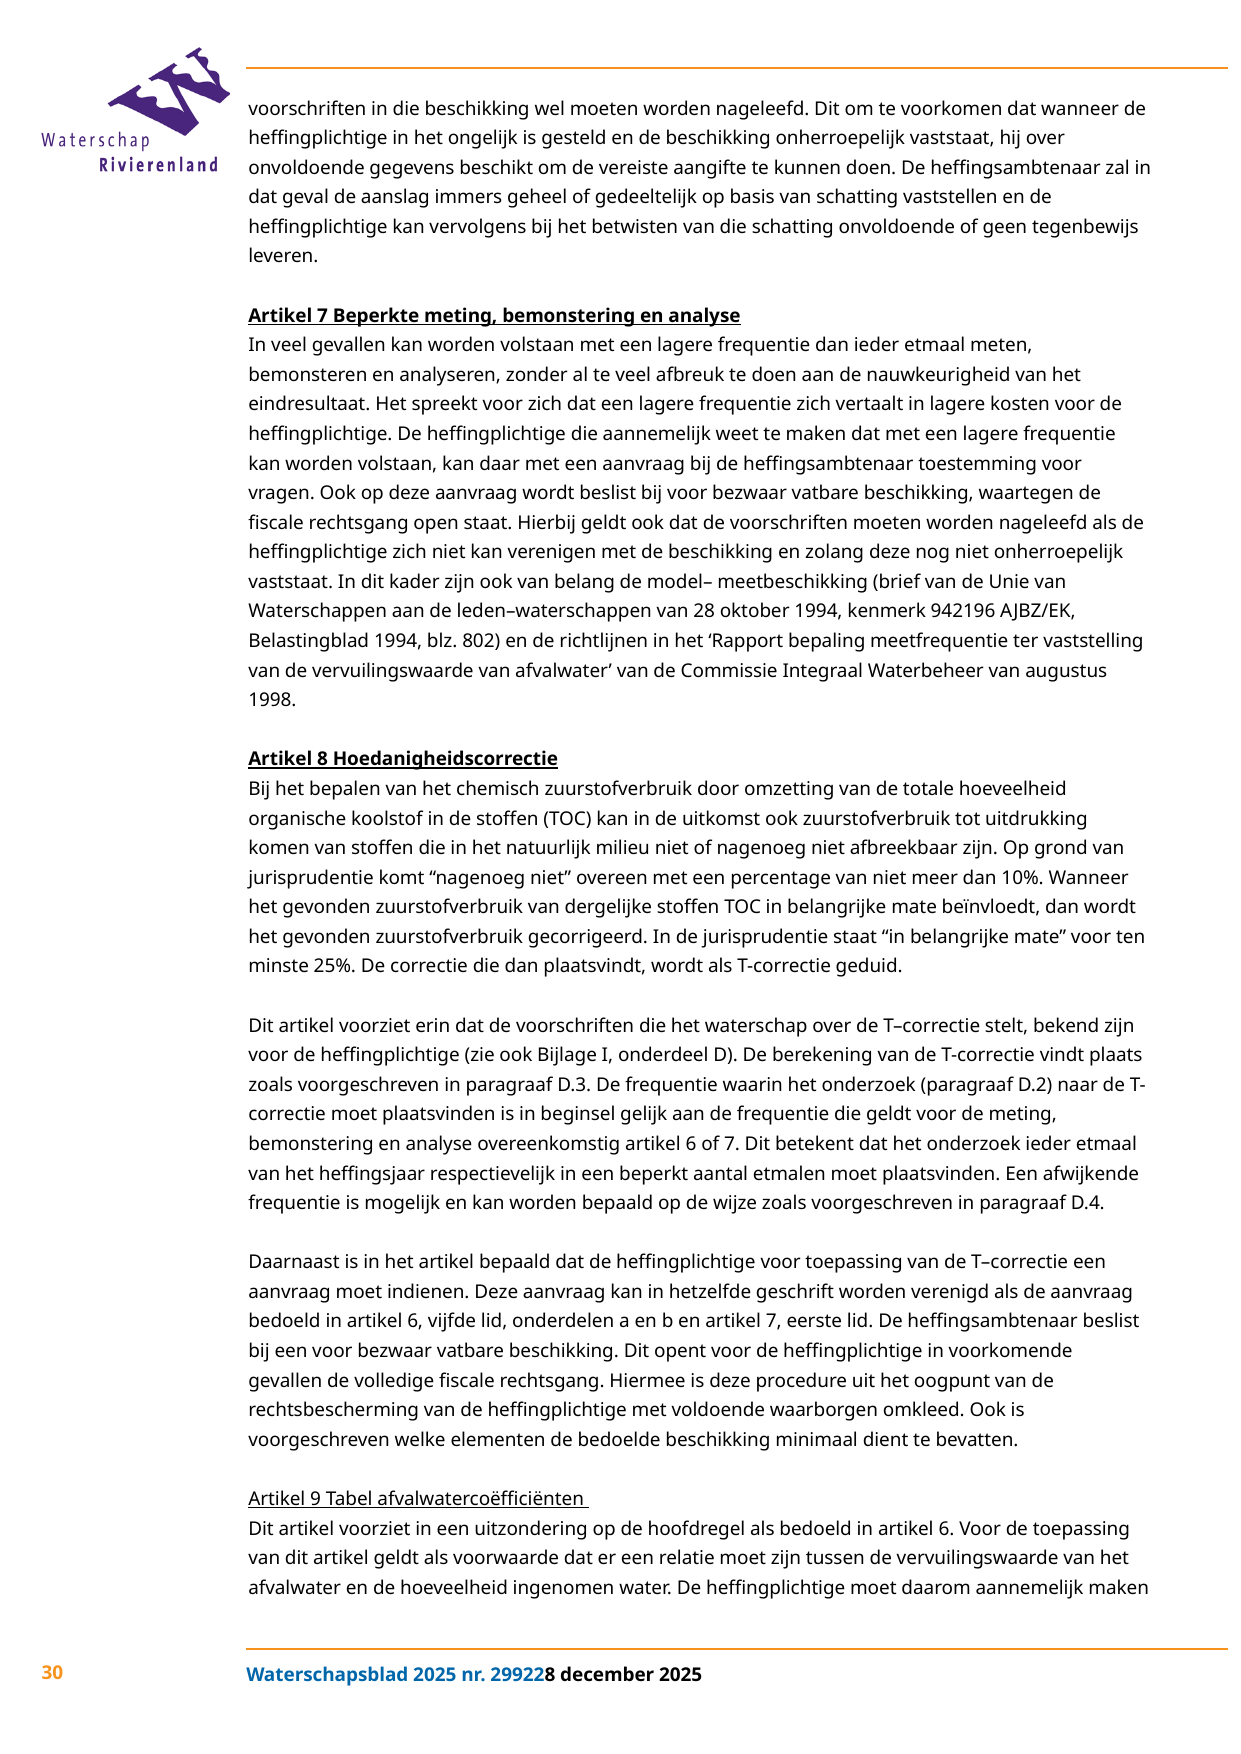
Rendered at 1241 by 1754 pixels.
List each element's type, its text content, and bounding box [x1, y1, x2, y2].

text Artikel 9 Tabel afvalwatercoëfficiënten [248, 1485, 1152, 1511]
picture [41, 47, 231, 172]
text voorschriften in die beschikking wel moeten worden nageleefd. Dit om te voorkomen dat wanneer de heffingplichtige in het ongelijk is gesteld en de beschikking onherroepelijk vaststaat, hij over onvoldoende gegevens beschikt om de vereiste aangifte te kunnen doen. De heffingsambtenaar zal in dat geval de aanslag immers geheel of gedeeltelijk op basis van schatting vaststellen en de heffingplichtige kan vervolgens bij het betwisten van die schatting onvoldoende of geen tegenbewijs leveren. [248, 95, 1152, 268]
text Artikel 8 Hoedanigheidscorrectie [248, 746, 1152, 771]
text Dit artikel voorziet in een uitzondering op de hoofdregel als bedoeld in artikel 6. Voor de toepassing van dit artikel geldt als voorwaarde dat er een relatie moet zijn tussen de vervuilingswaarde van het afvalwater en de hoeveelheid ingenomen water. De heffingplichtige moet daarom aannemelijk maken [248, 1515, 1152, 1600]
text In veel gevallen kan worden volstaan met een lagere frequentie dan ieder etmaal meten, bemonsteren en analyseren, zonder al te veel afbreuk te doen aan de nauwkeurigheid van het eindresultaat. Het spreekt voor zich dat een lagere frequentie zich vertaalt in lagere kosten voor de heffingplichtige. De heffingplichtige die aannemelijk weet te maken dat met een lagere frequentie kan worden volstaan, kan daar met een aanvraag bij de heffingsambtenaar toestemming voor vragen. Ook op deze aanvraag wordt beslist bij voor bezwaar vatbare beschikking, waartegen de fiscale rechtsgang open staat. Hierbij geldt ook dat de voorschriften moeten worden nageleefd als de heffingplichtige zich niet kan verenigen met de beschikking en zolang deze nog niet onherroepelijk vaststaat. In dit kader zijn ook van belang de model– meetbeschikking (brief van de Unie van Waterschappen aan de leden–waterschappen van 28 oktober 1994, kenmerk 942196 AJBZ/EK, Belastingblad 1994, blz. 802) en de richtlijnen in het ‘Rapport bepaling meetfrequentie ter vaststelling van de vervuilingswaarde van afvalwater’ van de Commissie Integraal Waterbeheer van augustus 1998. [248, 331, 1152, 712]
text Artikel 7 Beperkte meting, bemonstering en analyse [248, 302, 1152, 328]
text Dit artikel voorziet erin dat de voorschriften die het waterschap over de T–correctie stelt, bekend zijn voor de heffingplichtige (zie ook Bijlage I, onderdeel D). De berekening van de T-correctie vindt plaats zoals voorgeschreven in paragraaf D.3. De frequentie waarin het onderzoek (paragraaf D.2) naar de T-correctie moet plaatsvinden is in beginsel gelijk aan de frequentie die geldt voor de meting, bemonstering en analyse overeenkomstig artikel 6 of 7. Dit betekent dat het onderzoek ieder etmaal van het heffingsjaar respectievelijk in een beperkt aantal etmalen moet plaatsvinden. Een afwijkende frequentie is mogelijk en kan worden bepaald op de wijze zoals voorgeschreven in paragraaf D.4. [248, 1012, 1152, 1215]
text Daarnaast is in het artikel bepaald dat de heffingplichtige voor toepassing van de T–correctie een aanvraag moet indienen. Deze aanvraag kan in hetzelfde geschrift worden verenigd als de aanvraag bedoeld in artikel 6, vijfde lid, onderdelen a en b en artikel 7, eerste lid. De heffingsambtenaar beslist bij een voor bezwaar vatbare beschikking. Dit opent voor de heffingplichtige in voorkomende gevallen de volledige fiscale rechtsgang. Hiermee is deze procedure uit het oogpunt van de rechtsbescherming van de heffingplichtige met voldoende waarborgen omkleed. Ook is voorgeschreven welke elementen de bedoelde beschikking minimaal dient te bevatten. [248, 1248, 1152, 1452]
text Bij het bepalen van het chemisch zuurstofverbruik door omzetting van de totale hoeveelheid organische koolstof in de stoffen (TOC) kan in de uitkomst ook zuurstofverbruik tot uitdrukking komen van stoffen die in het natuurlijk milieu niet of nagenoeg niet afbreekbaar zijn. Op grond van jurisprudentie komt “nagenoeg niet” overeen met een percentage van niet meer dan 10%. Wanneer het gevonden zuurstofverbruik van dergelijke stoffen TOC in belangrijke mate beïnvloedt, dan wordt het gevonden zuurstofverbruik gecorrigeerd. In de jurisprudentie staat “in belangrijke mate” voor ten minste 25%. De correctie die dan plaatsvindt, wordt als T-correctie geduid. [248, 775, 1152, 978]
